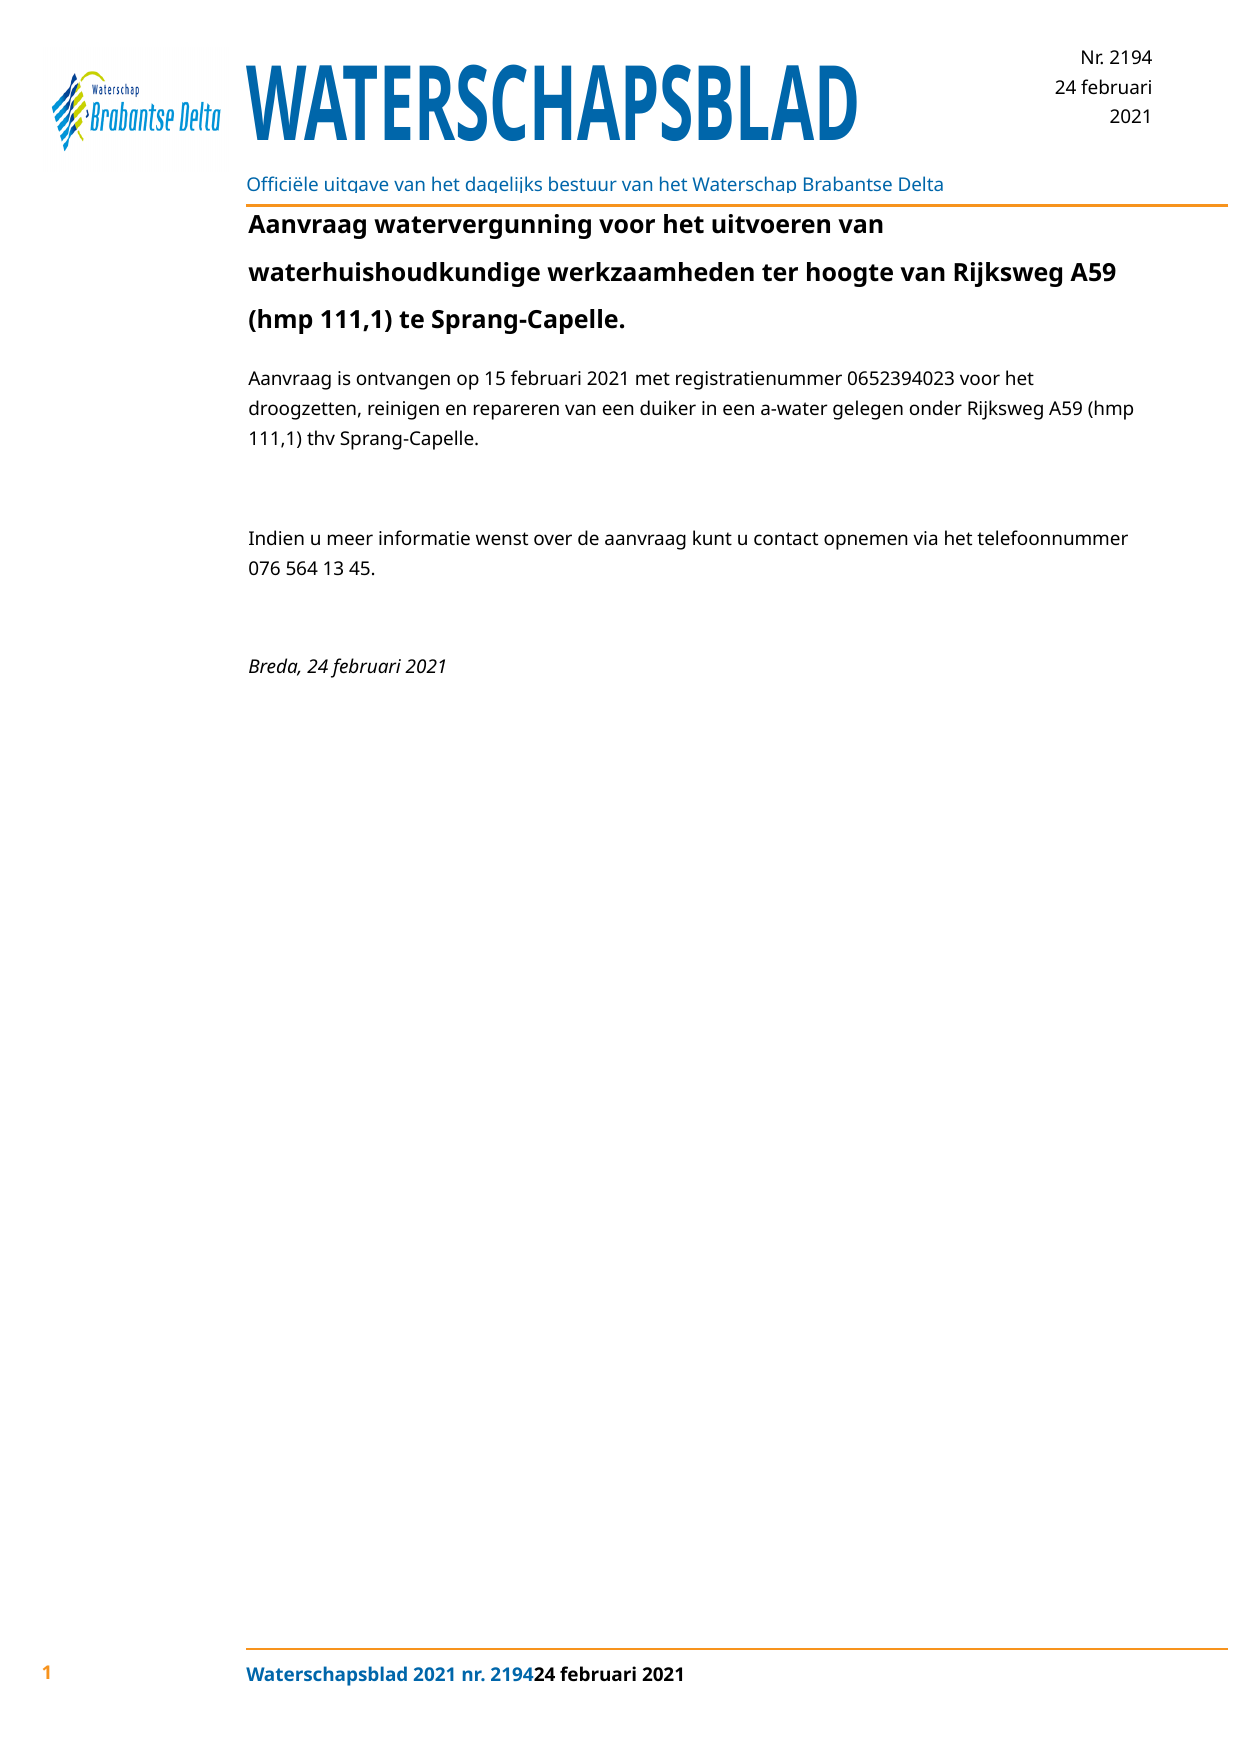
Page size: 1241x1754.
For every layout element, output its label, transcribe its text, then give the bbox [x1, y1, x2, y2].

picture [41, 47, 231, 172]
text Breda, 24 februari 2021 [248, 653, 1152, 679]
text Indien u meer informatie wenst over de aanvraag kunt u contact opnemen via het telefoonnummer 076 564 13 45. [248, 526, 1152, 581]
text Aanvraag is ontvangen op 15 februari 2021 met registratienummer 0652394023 voor het droogzetten, reinigen en repareren van een duiker in een a-water gelegen onder Rijksweg A59 (hmp 111,1) thv Sprang-Capelle. [248, 366, 1152, 450]
text Aanvraag watervergunning voor het uitvoeren van waterhuishoudkundige werkzaamheden ter hoogte van Rijksweg A59 (hmp 111,1) te Sprang-Capelle. [248, 207, 1152, 336]
